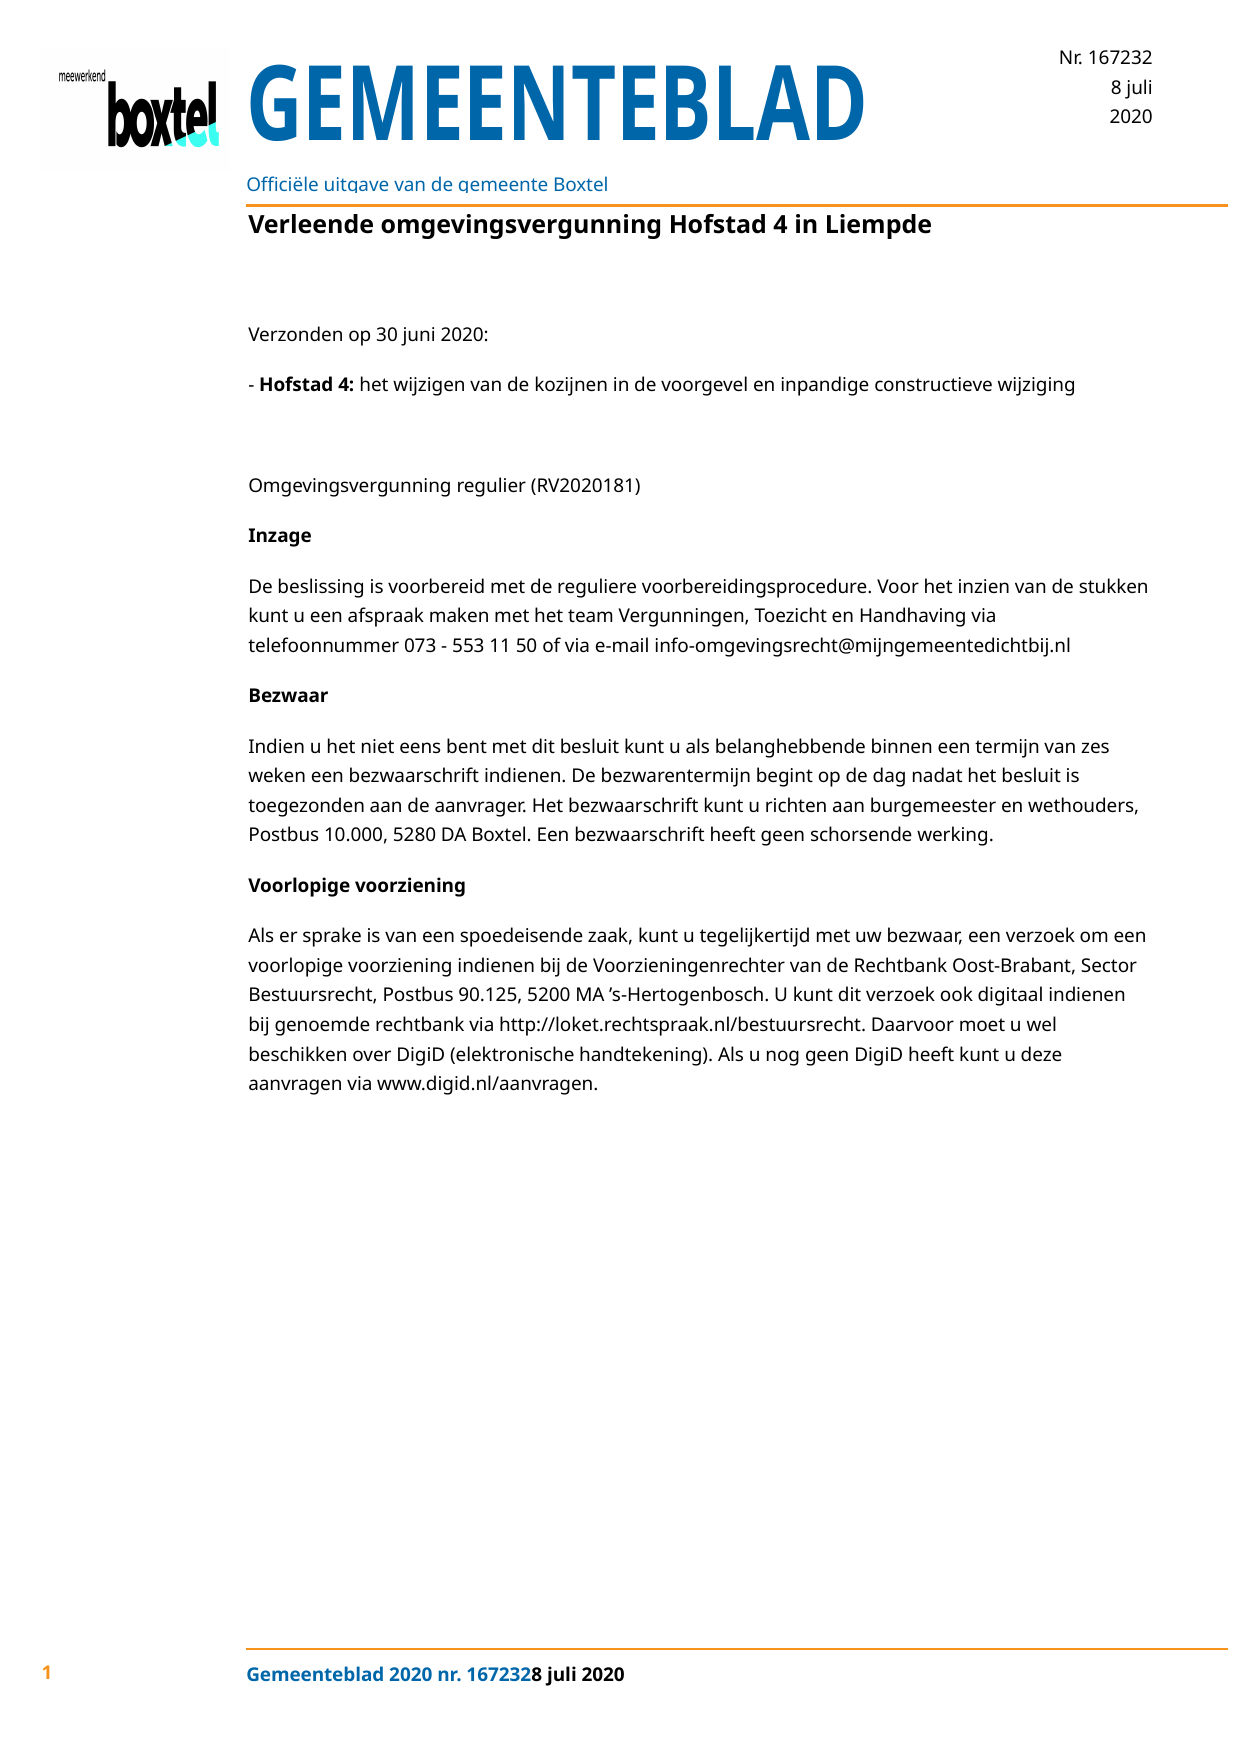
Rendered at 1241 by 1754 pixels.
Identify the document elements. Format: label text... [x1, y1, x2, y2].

text Voorlopige voorziening [248, 872, 1152, 898]
text - Hofstad 4: het wijzigen van de kozijnen in de voorgevel en inpandige constructieve wijziging [248, 371, 1152, 397]
text Verleende omgevingsvergunning Hofstad 4 in Liempde [248, 207, 1152, 241]
text Verzonden op 30 juni 2020: [248, 321, 1152, 346]
text Omgevingsvergunning regulier (RV2020181) [248, 472, 1152, 498]
text Bezwaar [248, 682, 1152, 708]
text De beslissing is voorbereid met de reguliere voorbereidingsprocedure. Voor het inzien van de stukken kunt u een afspraak maken met het team Vergunningen, Toezicht en Handhaving via telefoonnummer 073 - 553 11 50 of via e-mail info-omgevingsrecht@mijngemeentedichtbij.nl [248, 573, 1152, 658]
text Als er sprake is van een spoedeisende zaak, kunt u tegelijkertijd met uw bezwaar, een verzoek om een voorlopige voorziening indienen bij de Voorzieningenrechter van de Rechtbank Oost-Brabant, Sector Bestuursrecht, Postbus 90.125, 5200 MA ’s-Hertogenbosch. U kunt dit verzoek ook digitaal indienen bij genoemde rechtbank via http://loket.rechtspraak.nl/bestuursrecht. Daarvoor moet u wel beschikken over DigiD (elektronische handtekening). Als u nog geen DigiD heeft kunt u deze aanvragen via www.digid.nl/aanvragen. [248, 922, 1152, 1096]
text Indien u het niet eens bent met dit besluit kunt u als belanghebbende binnen een termijn van zes weken een bezwaarschrift indienen. De bezwarentermijn begint op de dag nadat het besluit is toegezonden aan de aanvrager. Het bezwaarschrift kunt u richten aan burgemeester en wethouders, Postbus 10.000, 5280 DA Boxtel. Een bezwaarschrift heeft geen schorsende werking. [248, 733, 1152, 847]
picture [41, 47, 231, 172]
text Inzage [248, 522, 1152, 548]
